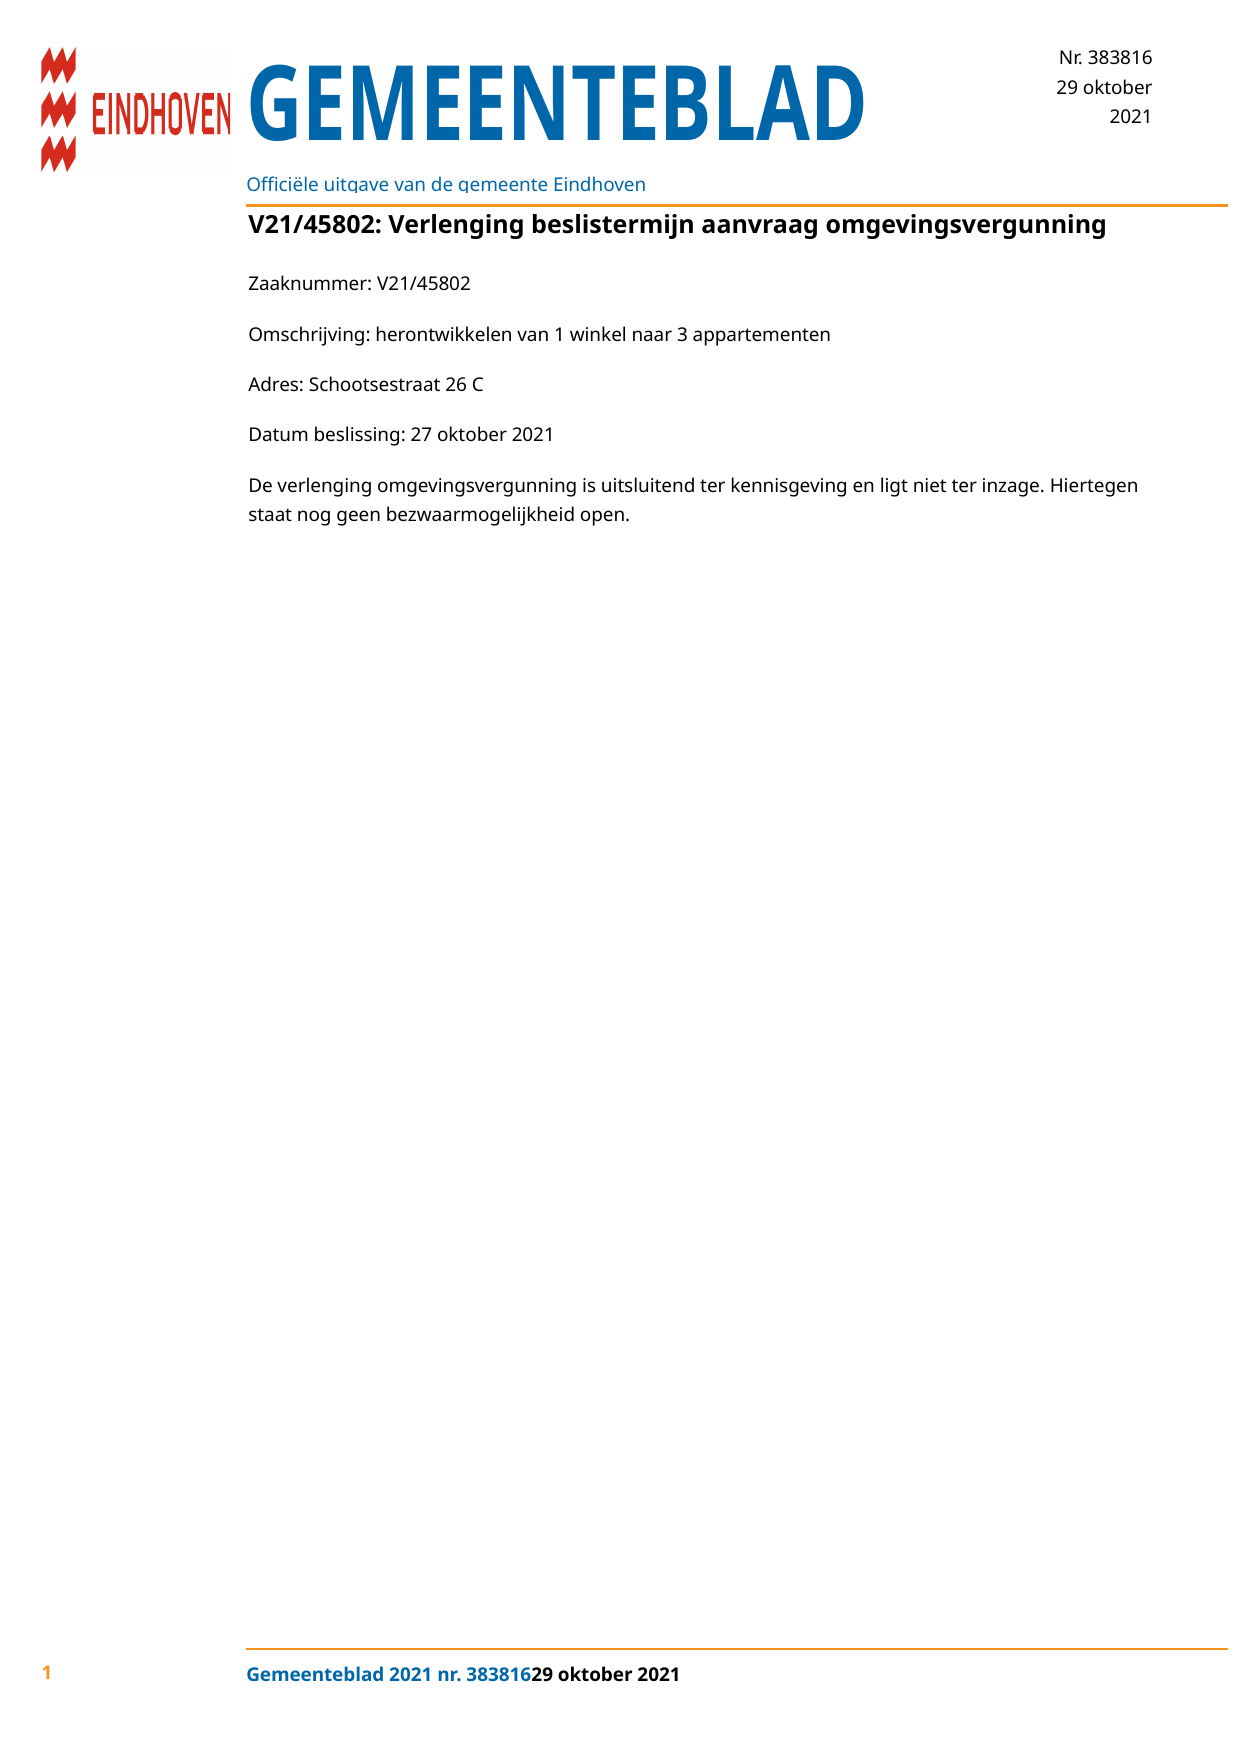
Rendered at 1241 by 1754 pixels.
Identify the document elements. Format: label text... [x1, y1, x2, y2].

text Omschrijving: herontwikkelen van 1 winkel naar 3 appartementen [248, 321, 1152, 346]
text V21/45802: Verlenging beslistermijn aanvraag omgevingsvergunning [248, 207, 1152, 241]
text Datum beslissing: 27 oktober 2021 [248, 422, 1152, 447]
text Zaaknummer: V21/45802 [248, 270, 1152, 296]
picture [41, 47, 231, 172]
text De verlenging omgevingsvergunning is uitsluitend ter kennisgeving en ligt niet ter inzage. Hiertegen staat nog geen bezwaarmogelijkheid open. [248, 472, 1152, 527]
text Adres: Schootsestraat 26 C [248, 371, 1152, 397]
